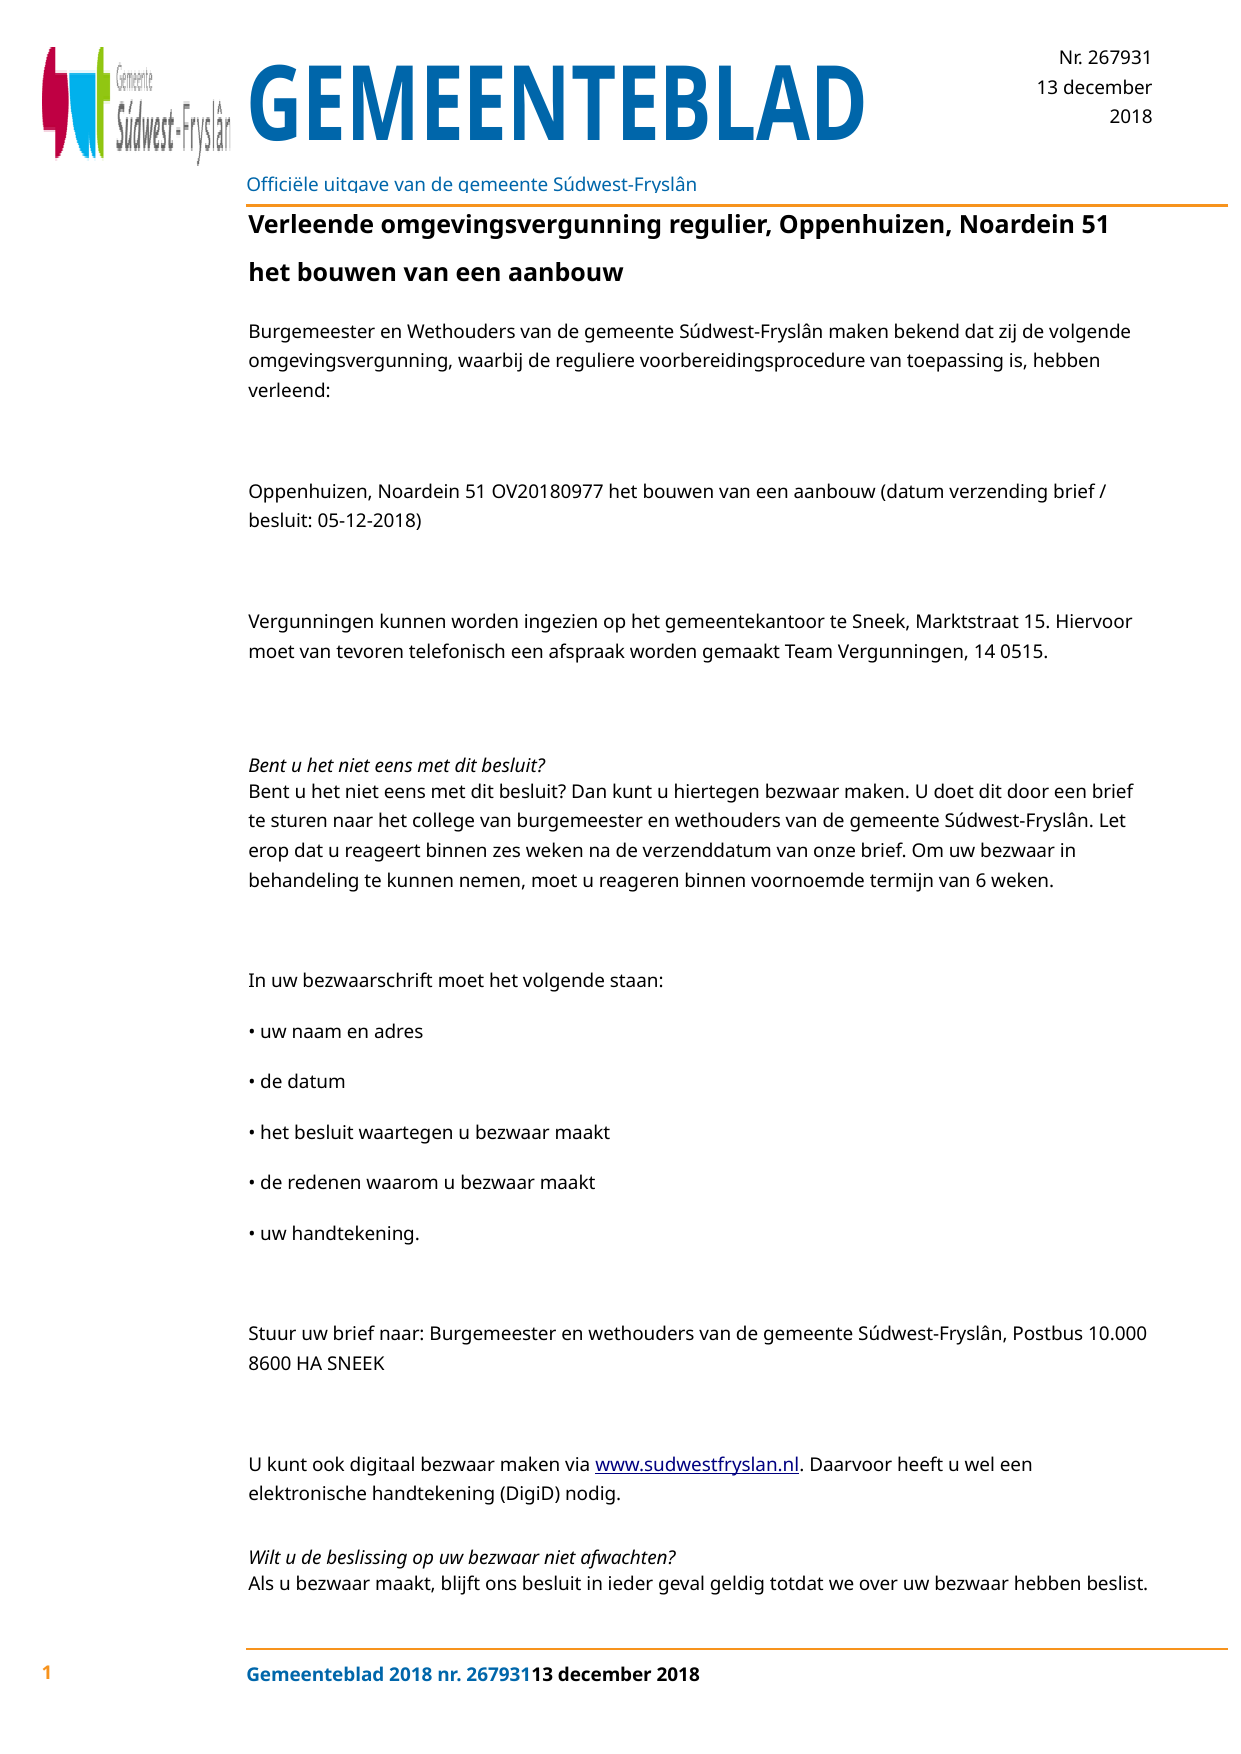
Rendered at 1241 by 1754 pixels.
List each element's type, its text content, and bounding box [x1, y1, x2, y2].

text • het besluit waartegen u bezwaar maakt [248, 1119, 1152, 1144]
text • de redenen waarom u bezwaar maakt [248, 1169, 1152, 1195]
text U kunt ook digitaal bezwaar maken via www.sudwestfryslan.nl. Daarvoor heeft u wel een elektronische handtekening (DigiD) nodig. [248, 1451, 1152, 1506]
text Bent u het niet eens met dit besluit? [248, 752, 1152, 778]
text • de datum [248, 1068, 1152, 1094]
text In uw bezwaarschrift moet het volgende staan: [248, 968, 1152, 993]
picture [41, 47, 231, 172]
text Als u bezwaar maakt, blijft ons besluit in ieder geval geldig totdat we over uw bezwaar hebben beslist. [248, 1570, 1152, 1596]
text Burgemeester en Wethouders van de gemeente Súdwest-Fryslân maken bekend dat zij de volgende omgevingsvergunning, waarbij de reguliere voorbereidingsprocedure van toepassing is, hebben verleend: [248, 318, 1152, 403]
text Stuur uw brief naar: Burgemeester en wethouders van de gemeente Súdwest-Fryslân, Postbus 10.000 8600 HA SNEEK [248, 1321, 1152, 1376]
text • uw handtekening. [248, 1220, 1152, 1245]
text Wilt u de beslissing op uw bezwaar niet afwachten? [248, 1544, 1152, 1570]
text Oppenhuizen, Noardein 51 OV20180977 het bouwen van een aanbouw (datum verzending brief / besluit: 05-12-2018) [248, 478, 1152, 533]
text • uw naam en adres [248, 1018, 1152, 1044]
text Verleende omgevingsvergunning regulier, Oppenhuizen, Noardein 51 het bouwen van een aanbouw [248, 207, 1152, 288]
text Vergunningen kunnen worden ingezien op het gemeentekantoor te Sneek, Marktstraat 15. Hiervoor moet van tevoren telefonisch een afspraak worden gemaakt Team Vergunningen, 14 0515. [248, 608, 1152, 664]
text Bent u het niet eens met dit besluit? Dan kunt u hiertegen bezwaar maken. U doet dit door een brief te sturen naar het college van burgemeester en wethouders van de gemeente Súdwest-Fryslân. Let erop dat u reageert binnen zes weken na de verzenddatum van onze brief. Om uw bezwaar in behandeling te kunnen nemen, moet u reageren binnen voornoemde termijn van 6 weken. [248, 778, 1152, 892]
